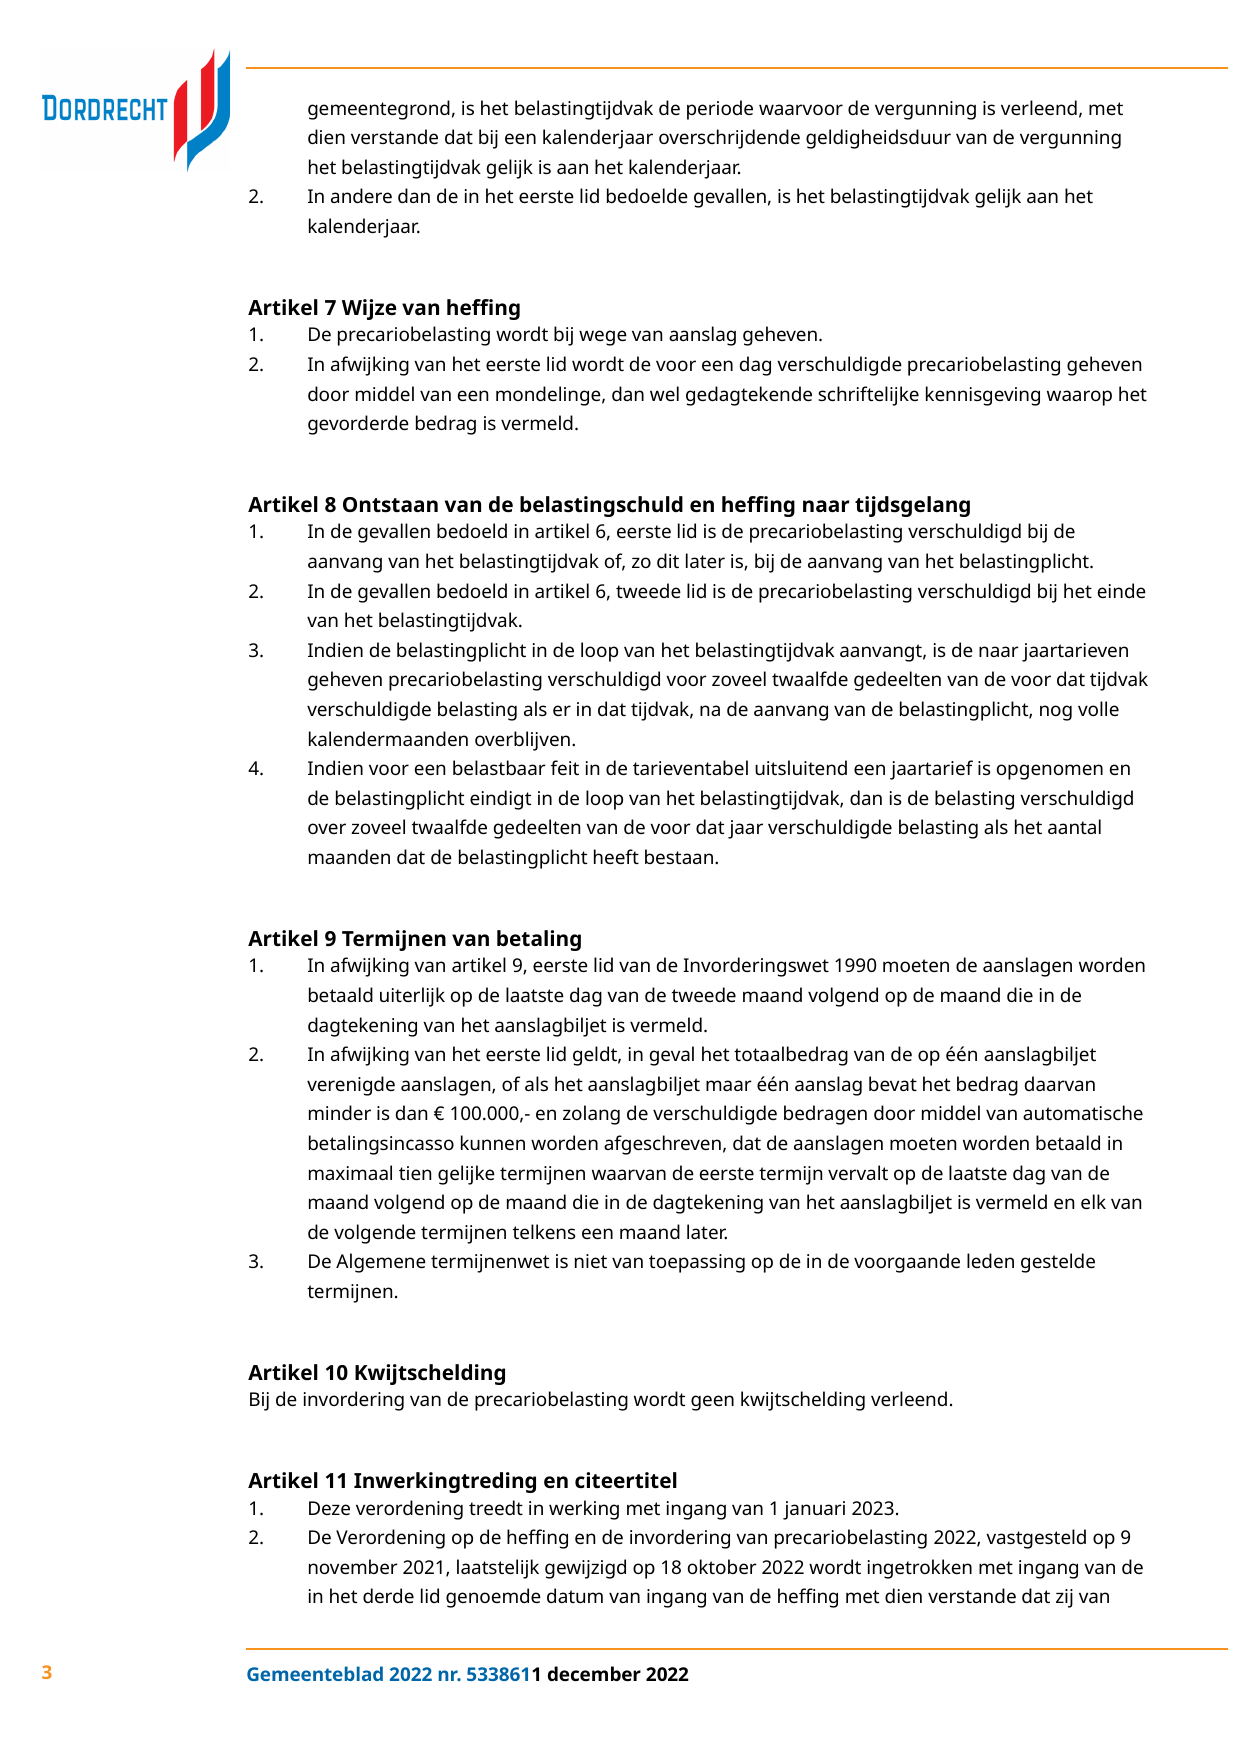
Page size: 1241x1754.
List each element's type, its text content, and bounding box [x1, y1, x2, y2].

list De precariobelasting wordt bij wege van aanslag geheven. [248, 322, 1152, 347]
text Artikel 7 Wijze van heffing [248, 293, 1152, 322]
text Artikel 8 Ontstaan van de belastingschuld en heffing naar tijdsgelang [248, 490, 1152, 519]
list In afwijking van het eerste lid wordt de voor een dag verschuldigde precariobelasting geheven door middel van een mondelinge, dan wel gedagtekende schriftelijke kennisgeving waarop het gevorderde bedrag is vermeld. [248, 351, 1152, 436]
text Artikel 9 Termijnen van betaling [248, 924, 1152, 953]
list Deze verordening treedt in werking met ingang van 1 januari 2023. [248, 1495, 1152, 1521]
picture [41, 47, 231, 172]
list Indien voor een belastbaar feit in de tarieventabel uitsluitend een jaartarief is opgenomen en de belastingplicht eindigt in de loop van het belastingtijdvak, dan is de belasting verschuldigd over zoveel twaalfde gedeelten van de voor dat jaar verschuldigde belasting als het aantal maanden dat de belastingplicht heeft bestaan. [248, 755, 1152, 870]
list In afwijking van het eerste lid geldt, in geval het totaalbedrag van de op één aanslagbiljet verenigde aanslagen, of als het aanslagbiljet maar één aanslag bevat het bedrag daarvan minder is dan € 100.000,- en zolang de verschuldigde bedragen door middel van automatische betalingsincasso kunnen worden afgeschreven, dat de aanslagen moeten worden betaald in maximaal tien gelijke termijnen waarvan de eerste termijn vervalt op de laatste dag van de maand volgend op de maand die in de dagtekening van het aanslagbiljet is vermeld en elk van de volgende termijnen telkens een maand later. [248, 1041, 1152, 1244]
list In afwijking van artikel 9, eerste lid van de Invorderingswet 1990 moeten de aanslagen worden betaald uiterlijk op de laatste dag van de tweede maand volgend op de maand die in de dagtekening van het aanslagbiljet is vermeld. [248, 953, 1152, 1037]
list Indien de belastingplicht in de loop van het belastingtijdvak aanvangt, is de naar jaartarieven geheven precariobelasting verschuldigd voor zoveel twaalfde gedeelten van de voor dat tijdvak verschuldigde belasting als er in dat tijdvak, na de aanvang van de belastingplicht, nog volle kalendermaanden overblijven. [248, 637, 1152, 752]
text Artikel 10 Kwijtschelding [248, 1358, 1152, 1386]
list In andere dan de in het eerste lid bedoelde gevallen, is het belastingtijdvak gelijk aan het kalenderjaar. [248, 183, 1152, 239]
text Bij de invordering van de precariobelasting wordt geen kwijtschelding verleend. [248, 1386, 1152, 1412]
list De Algemene termijnenwet is niet van toepassing op de in de voorgaande leden gestelde termijnen. [248, 1248, 1152, 1304]
list In de gevallen bedoeld in artikel 6, eerste lid is de precariobelasting verschuldigd bij de aanvang van het belastingtijdvak of, zo dit later is, bij de aanvang van het belastingplicht. [248, 519, 1152, 574]
list De Verordening op de heffing en de invordering van precariobelasting 2022, vastgesteld op 9 november 2021, laatstelijk gewijzigd op 18 oktober 2022 wordt ingetrokken met ingang van de in het derde lid genoemde datum van ingang van de heffing met dien verstande dat zij van [248, 1524, 1152, 1609]
list gemeentegrond, is het belastingtijdvak de periode waarvoor de vergunning is verleend, met dien verstande dat bij een kalenderjaar overschrijdende geldigheidsduur van de vergunning het belastingtijdvak gelijk is aan het kalenderjaar. [248, 95, 1152, 180]
text Artikel 11 Inwerkingtreding en citeertitel [248, 1466, 1152, 1495]
list In de gevallen bedoeld in artikel 6, tweede lid is de precariobelasting verschuldigd bij het einde van het belastingtijdvak. [248, 578, 1152, 633]
